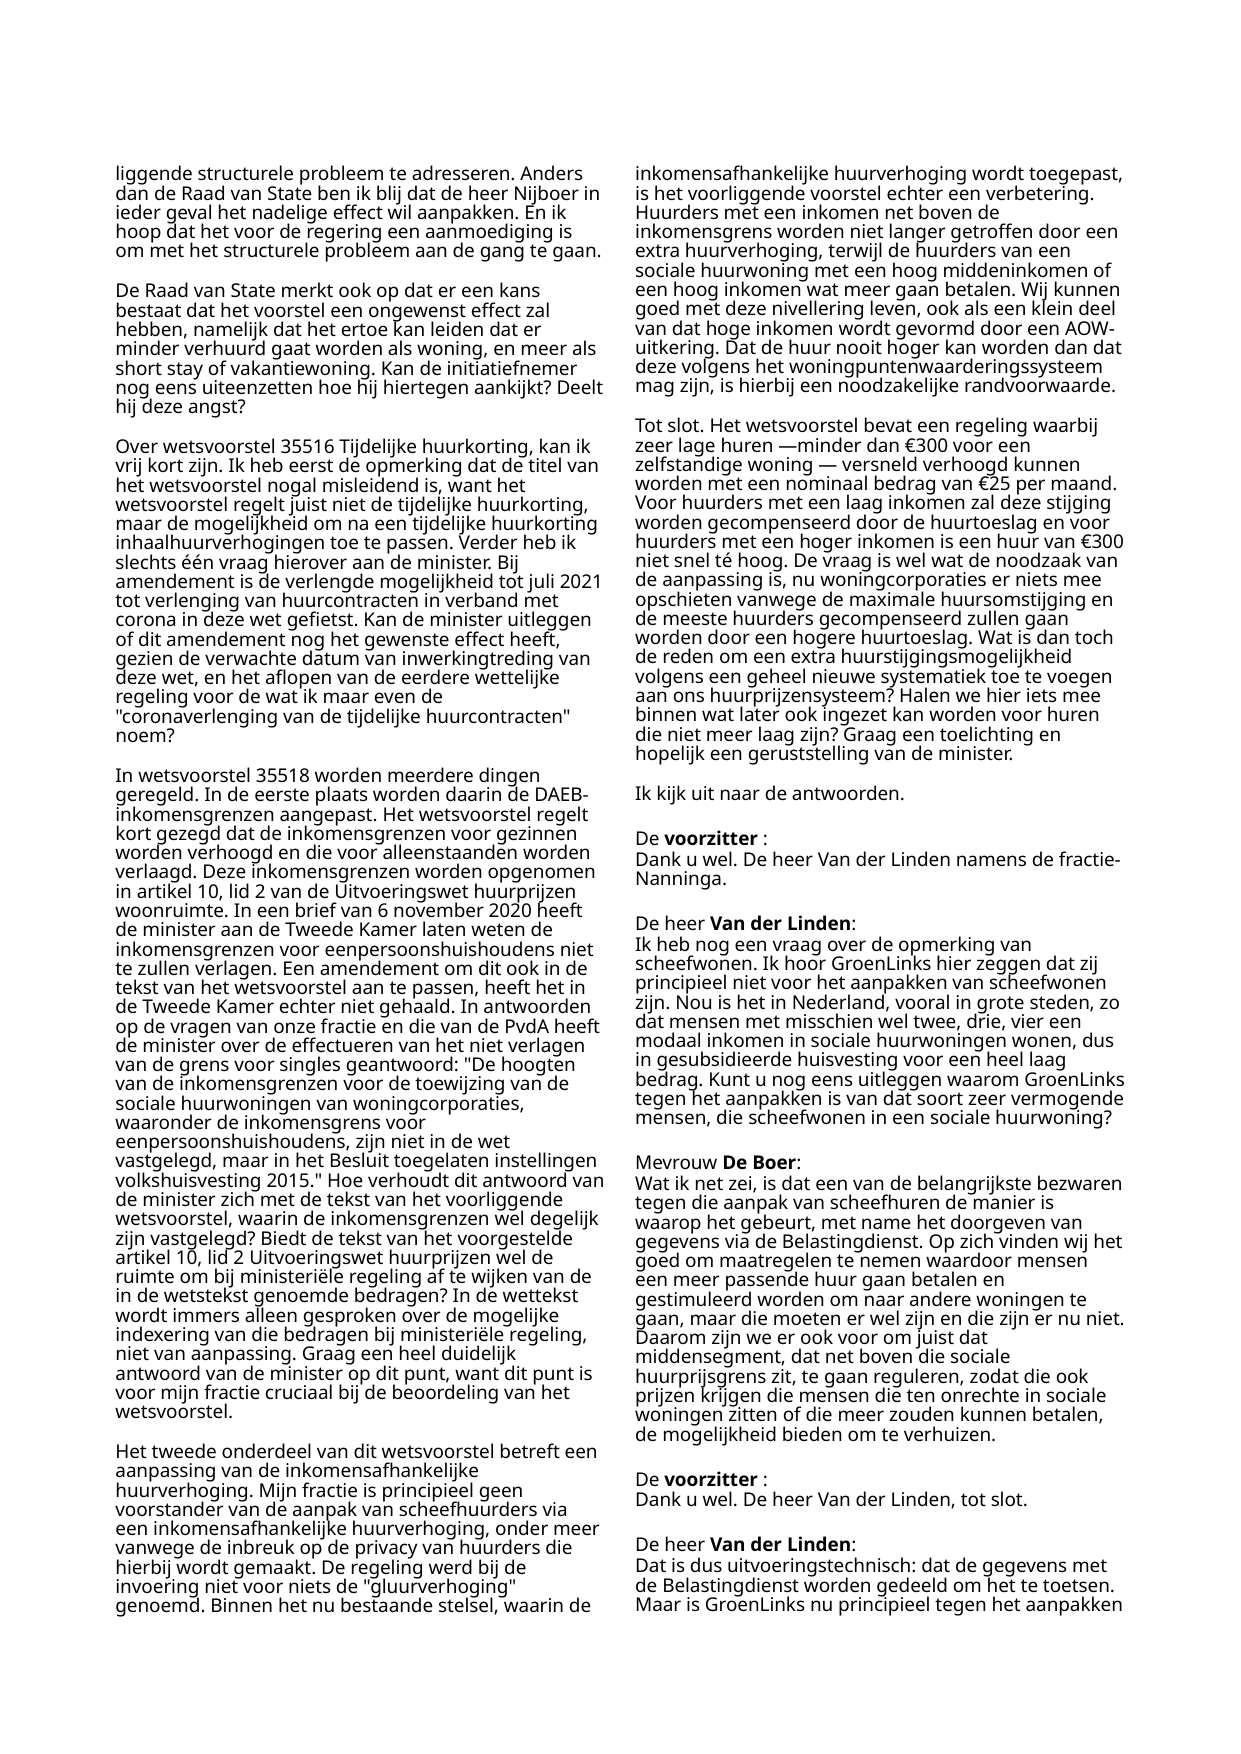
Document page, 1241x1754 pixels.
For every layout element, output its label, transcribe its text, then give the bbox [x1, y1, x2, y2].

text Mevrouw De Boer: [635, 1149, 1125, 1175]
text De heer Van der Linden: [635, 1532, 1125, 1557]
text In wetsvoorstel 35518 worden meerdere dingen geregeld. In de eerste plaats worden daarin de DAEB-inkomensgrenzen aangepast. Het wetsvoorstel regelt kort gezegd dat de inkomensgrenzen voor gezinnen worden verhoogd en die voor alleenstaanden worden verlaagd. Deze inkomensgrenzen worden opgenomen in artikel 10, lid 2 van de Uitvoeringswet huurprijzen woonruimte. In een brief van 6 november 2020 heeft de minister aan de Tweede Kamer laten weten de inkomensgrenzen voor eenpersoonshuishoudens niet te zullen verlagen. Een amendement om dit ook in de tekst van het wetsvoorstel aan te passen, heeft het in de Tweede Kamer echter niet gehaald. In antwoorden op de vragen van onze fractie en die van de PvdA heeft de minister over de effectueren van het niet verlagen van de grens voor singles geantwoord: "De hoogten van de inkomensgrenzen voor de toewijzing van de sociale huurwoningen van woningcorporaties, waaronder de inkomensgrens voor eenpersoonshuishoudens, zijn niet in de wet vastgelegd, maar in het Besluit toegelaten instellingen volkshuisvesting 2015." Hoe verhoudt dit antwoord van de minister zich met de tekst van het voorliggende wetsvoorstel, waarin de inkomensgrenzen wel degelijk zijn vastgelegd? Biedt de tekst van het voorgestelde artikel 10, lid 2 Uitvoeringswet huurprijzen wel de ruimte om bij ministeriële regeling af te wijken van de in de wetstekst genoemde bedragen? In de wettekst wordt immers alleen gesproken over de mogelijke indexering van die bedragen bij ministeriële regeling, niet van aanpassing. Graag een heel duidelijk antwoord van de minister op dit punt, want dit punt is voor mijn fractie cruciaal bij de beoordeling van het wetsvoorstel. [115, 767, 605, 1422]
text Tot slot. Het wetsvoorstel bevat een regeling waarbij zeer lage huren —minder dan €300 voor een zelfstandige woning — versneld verhoogd kunnen worden met een nominaal bedrag van €25 per maand. Voor huurders met een laag inkomen zal deze stijging worden gecompenseerd door de huurtoeslag en voor huurders met een hoger inkomen is een huur van €300 niet snel té hoog. De vraag is wel wat de noodzaak van de aanpassing is, nu woningcorporaties er niets mee opschieten vanwege de maximale huursomstijging en de meeste huurders gecompenseerd zullen gaan worden door een hogere huurtoeslag. Wat is dan toch de reden om een extra huurstijgingsmogelijkheid volgens een geheel nieuwe systematiek toe te voegen aan ons huurprijzensysteem? Halen we hier iets mee binnen wat later ook ingezet kan worden voor huren die niet meer laag zijn? Graag een toelichting en hopelijk een geruststelling van de minister. [635, 417, 1125, 764]
text liggende structurele probleem te adresseren. Anders dan de Raad van State ben ik blij dat de heer Nijboer in ieder geval het nadelige effect wil aanpakken. En ik hoop dat het voor de regering een aanmoediging is om met het structurele probleem aan de gang te gaan. [115, 165, 605, 262]
text Dat is dus uitvoeringstechnisch: dat de gegevens met de Belastingdienst worden gedeeld om het te toetsen. Maar is GroenLinks nu principieel tegen het aanpakken [635, 1557, 1125, 1615]
text Dank u wel. De heer Van der Linden, tot slot. [635, 1491, 1125, 1511]
text De voorzitter : [635, 1466, 1125, 1491]
text inkomensafhankelijke huurverhoging wordt toegepast, is het voorliggende voorstel echter een verbetering. Huurders met een inkomen net boven de inkomensgrens worden niet langer getroffen door een extra huurverhoging, terwijl de huurders van een sociale huurwoning met een hoog middeninkomen of een hoog inkomen wat meer gaan betalen. Wij kunnen goed met deze nivellering leven, ook als een klein deel van dat hoge inkomen wordt gevormd door een AOW-uitkering. Dat de huur nooit hoger kan worden dan dat deze volgens het woningpuntenwaarderingssysteem mag zijn, is hierbij een noodzakelijke randvoorwaarde. [635, 165, 1125, 397]
text De heer Van der Linden: [635, 910, 1125, 936]
text De Raad van State merkt ook op dat er een kans bestaat dat het voorstel een ongewenst effect zal hebben, namelijk dat het ertoe kan leiden dat er minder verhuurd gaat worden als woning, en meer als short stay of vakantiewoning. Kan de initiatiefnemer nog eens uiteenzetten hoe hij hiertegen aankijkt? Deelt hij deze angst? [115, 282, 605, 417]
text Ik heb nog een vraag over de opmerking van scheefwonen. Ik hoor GroenLinks hier zeggen dat zij principieel niet voor het aanpakken van scheefwonen zijn. Nou is het in Nederland, vooral in grote steden, zo dat mensen met misschien wel twee, drie, vier een modaal inkomen in sociale huurwoningen wonen, dus in gesubsidieerde huisvesting voor een heel laag bedrag. Kunt u nog eens uitleggen waarom GroenLinks tegen het aanpakken is van dat soort zeer vermogende mensen, die scheefwonen in een sociale huurwoning? [635, 936, 1125, 1128]
text Het tweede onderdeel van dit wetsvoorstel betreft een aanpassing van de inkomensafhankelijke huurverhoging. Mijn fractie is principieel geen voorstander van de aanpak van scheefhuurders via een inkomensafhankelijke huurverhoging, onder meer vanwege de inbreuk op de privacy van huurders die hierbij wordt gemaakt. De regeling werd bij de invoering niet voor niets de "gluurverhoging" genoemd. Binnen het nu bestaande stelsel, waarin de [115, 1443, 605, 1616]
text Over wetsvoorstel 35516 Tijdelijke huurkorting, kan ik vrij kort zijn. Ik heb eerst de opmerking dat de titel van het wetsvoorstel nogal misleidend is, want het wetsvoorstel regelt juist niet de tijdelijke huurkorting, maar de mogelijkheid om na een tijdelijke huurkorting inhaalhuurverhogingen toe te passen. Verder heb ik slechts één vraag hierover aan de minister. Bij amendement is de verlengde mogelijkheid tot juli 2021 tot verlenging van huurcontracten in verband met corona in deze wet gefietst. Kan de minister uitleggen of dit amendement nog het gewenste effect heeft, gezien de verwachte datum van inwerkingtreding van deze wet, en het aflopen van de eerdere wettelijke regeling voor de wat ik maar even de "coronaverlenging van de tijdelijke huurcontracten" noem? [115, 438, 605, 746]
text Wat ik net zei, is dat een van de belangrijkste bezwaren tegen die aanpak van scheefhuren de manier is waarop het gebeurt, met name het doorgeven van gegevens via de Belastingdienst. Op zich vinden wij het goed om maatregelen te nemen waardoor mensen een meer passende huur gaan betalen en gestimuleerd worden om naar andere woningen te gaan, maar die moeten er wel zijn en die zijn er nu niet. Daarom zijn we er ook voor om juist dat middensegment, dat net boven die sociale huurprijsgrens zit, te gaan reguleren, zodat die ook prijzen krijgen die mensen die ten onrechte in sociale woningen zitten of die meer zouden kunnen betalen, de mogelijkheid bieden om te verhuizen. [635, 1175, 1125, 1445]
text Ik kijk uit naar de antwoorden. [635, 785, 1125, 804]
text De voorzitter : [635, 825, 1125, 851]
text Dank u wel. De heer Van der Linden namens de fractie-Nanninga. [635, 851, 1125, 889]
